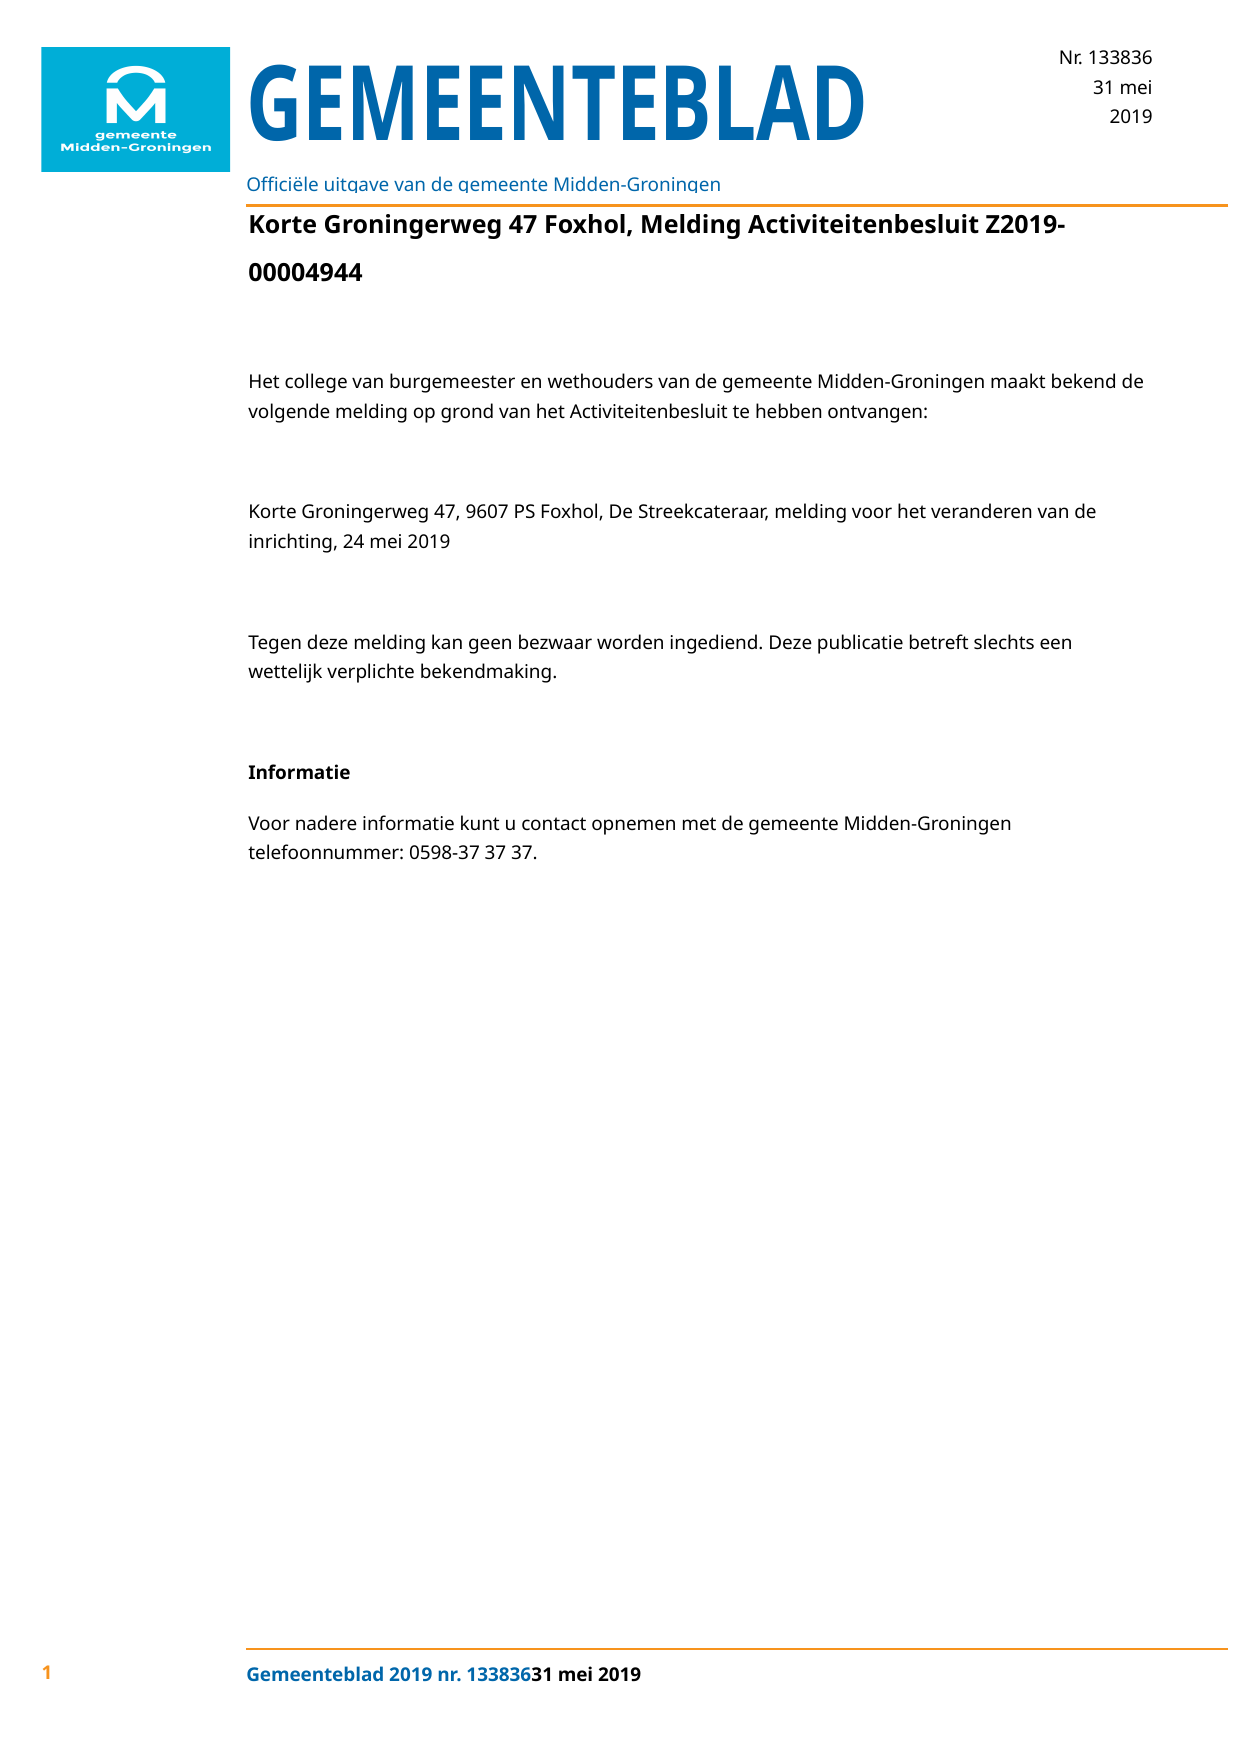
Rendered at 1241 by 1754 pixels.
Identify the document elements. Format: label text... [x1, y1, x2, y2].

text Tegen deze melding kan geen bezwaar worden ingediend. Deze publicatie betreft slechts een wettelijk verplichte bekendmaking. [248, 629, 1152, 684]
text Korte Groningerweg 47 Foxhol, Melding Activiteitenbesluit Z2019-00004944 [248, 207, 1152, 288]
text Voor nadere informatie kunt u contact opnemen met de gemeente Midden-Groningen telefoonnummer: 0598-37 37 37. [248, 810, 1152, 865]
text Het college van burgemeester en wethouders van de gemeente Midden-Groningen maakt bekend de volgende melding op grond van het Activiteitenbesluit te hebben ontvangen: [248, 368, 1152, 424]
picture [108, 66, 164, 82]
text Korte Groningerweg 47, 9607 PS Foxhol, De Streekcateraar, melding voor het veranderen van de inrichting, 24 mei 2019 [248, 499, 1152, 554]
text Informatie [248, 759, 1152, 785]
picture [184, 146, 190, 153]
picture [107, 89, 165, 122]
